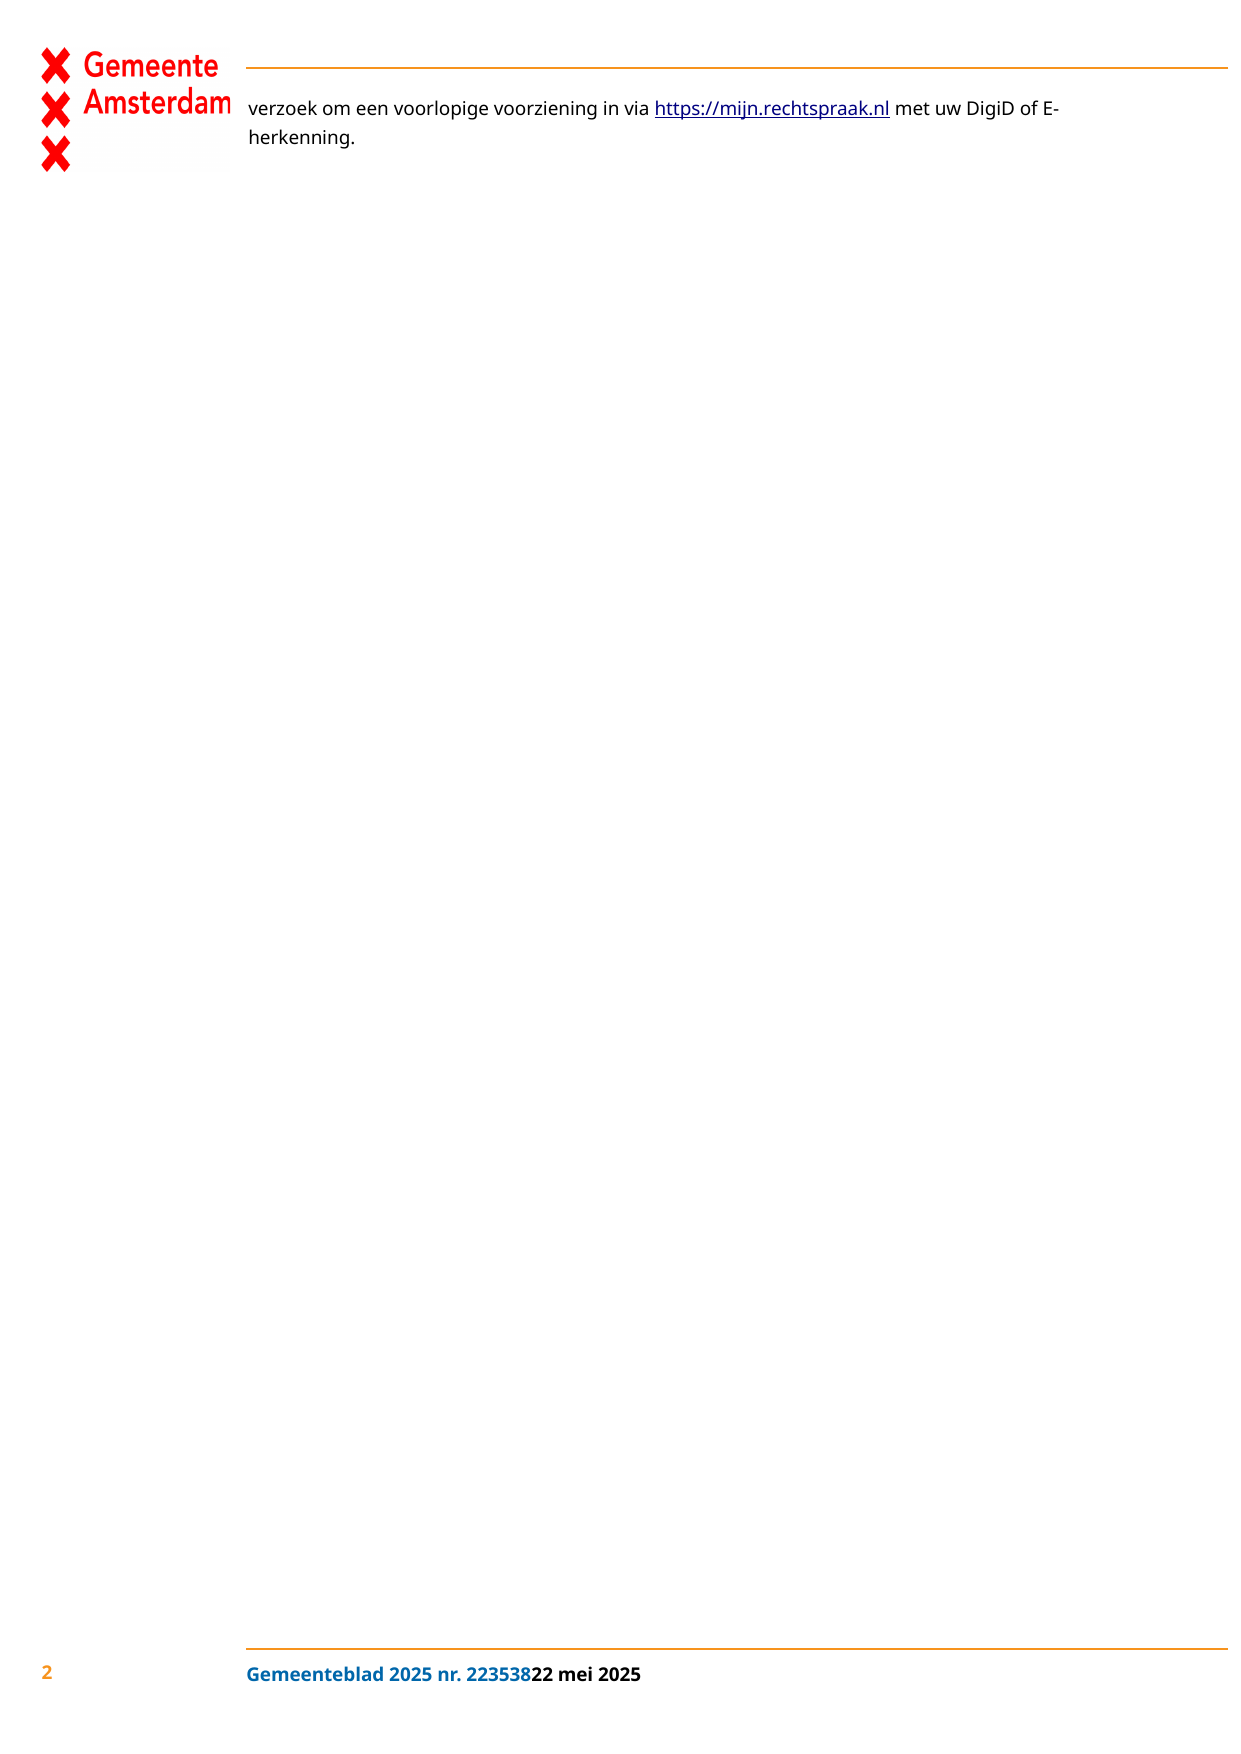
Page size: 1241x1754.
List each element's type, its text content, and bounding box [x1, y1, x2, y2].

text verzoek om een voorlopige voorziening in via https://mijn.rechtspraak.nl met uw DigiD of E-herkenning. [248, 95, 1152, 150]
picture [41, 47, 231, 172]
